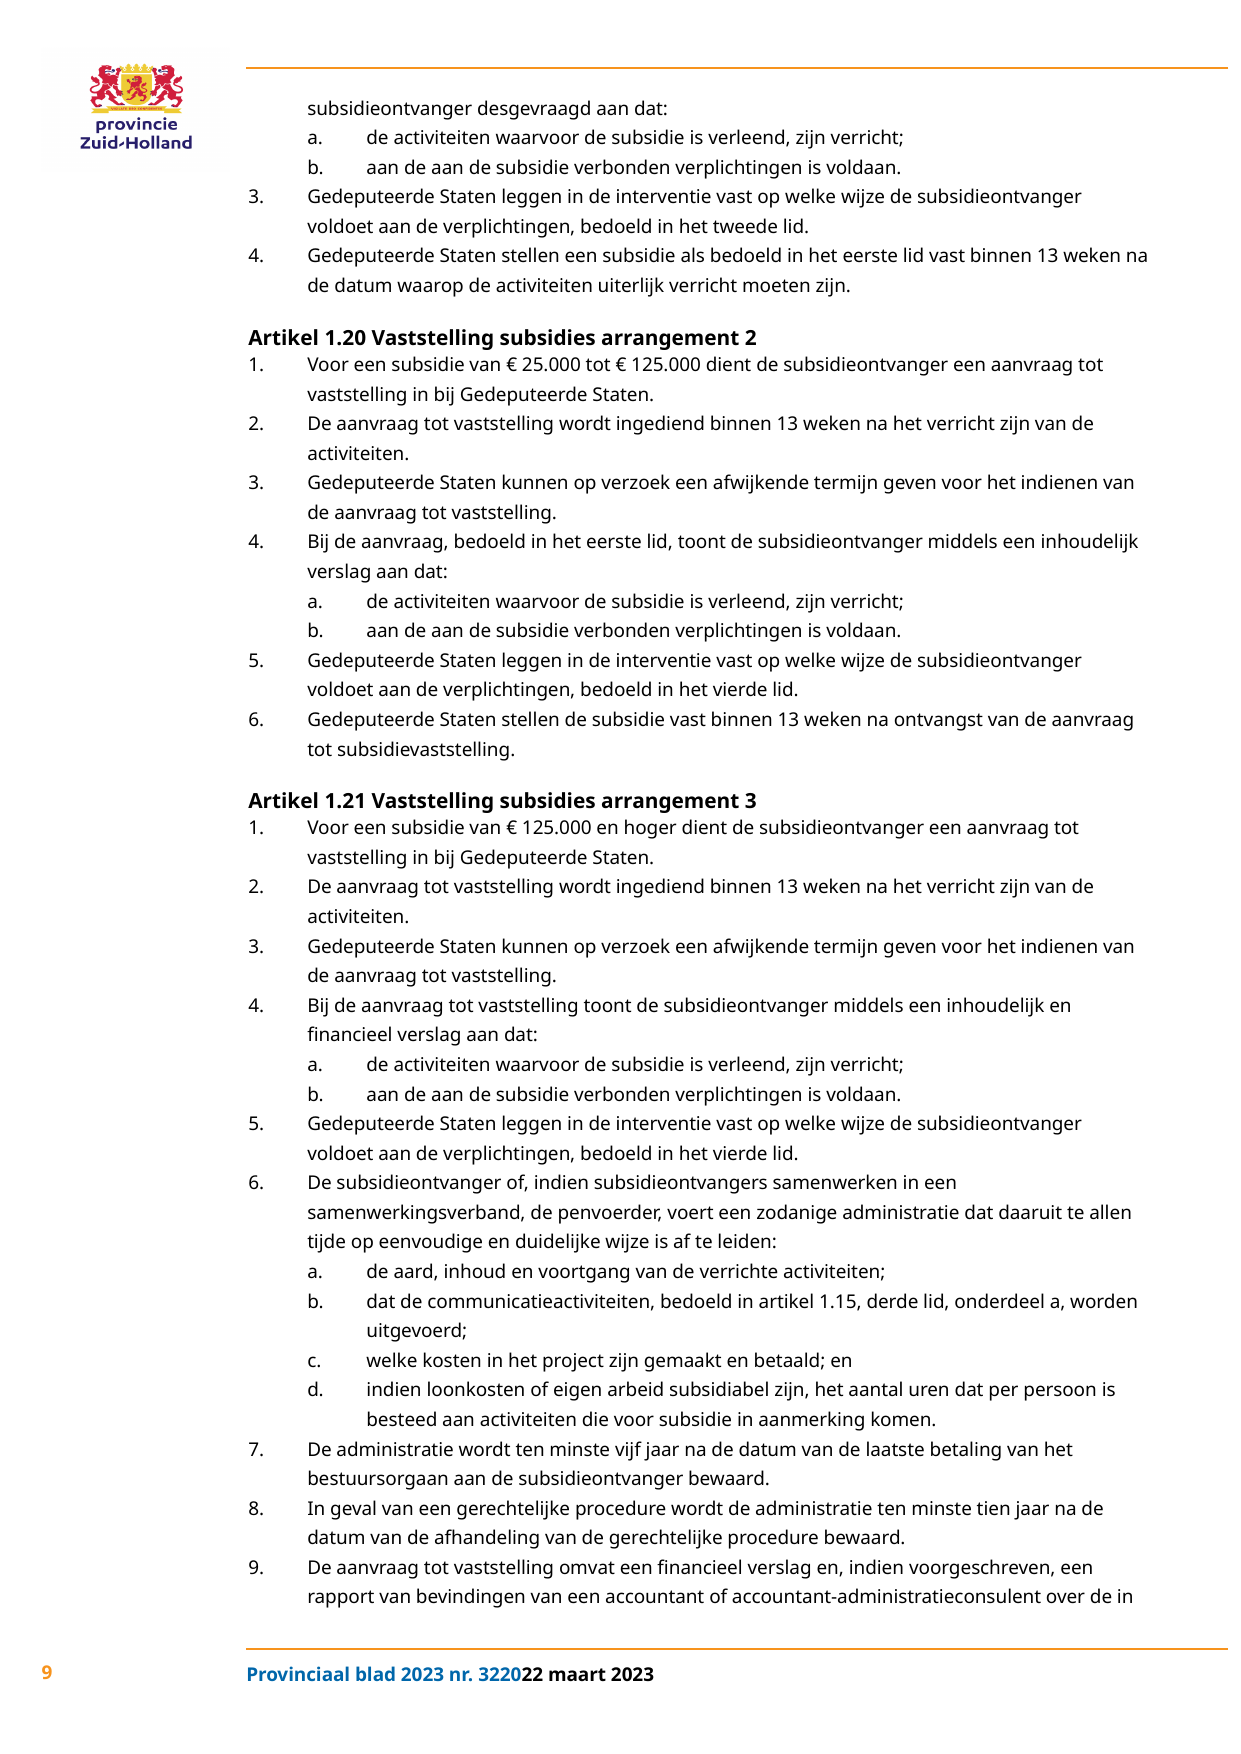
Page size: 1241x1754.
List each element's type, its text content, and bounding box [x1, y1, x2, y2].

text Artikel 1.20 Vaststelling subsidies arrangement 2 [248, 323, 1152, 351]
list indien loonkosten of eigen arbeid subsidiabel zijn, het aantal uren dat per persoon is besteed aan activiteiten die voor subsidie in aanmerking komen. [307, 1377, 1152, 1432]
list welke kosten in het project zijn gemaakt en betaald; en [307, 1347, 1152, 1373]
text Artikel 1.21 Vaststelling subsidies arrangement 3 [248, 786, 1152, 814]
list De aanvraag tot vaststelling wordt ingediend binnen 13 weken na het verricht zijn van de activiteiten. [248, 410, 1152, 466]
list de activiteiten waarvoor de subsidie is verleend, zijn verricht; [307, 124, 1152, 150]
list subsidieontvanger desgevraagd aan dat: [248, 95, 1152, 121]
list Bij de aanvraag, bedoeld in het eerste lid, toont de subsidieontvanger middels een inhoudelijk verslag aan dat: [248, 529, 1152, 584]
list Voor een subsidie van € 125.000 en hoger dient de subsidieontvanger een aanvraag tot vaststelling in bij Gedeputeerde Staten. [248, 814, 1152, 870]
list de activiteiten waarvoor de subsidie is verleend, zijn verricht; [307, 588, 1152, 613]
list Gedeputeerde Staten stellen een subsidie als bedoeld in het eerste lid vast binnen 13 weken na de datum waarop de activiteiten uiterlijk verricht moeten zijn. [248, 243, 1152, 298]
list De aanvraag tot vaststelling wordt ingediend binnen 13 weken na het verricht zijn van de activiteiten. [248, 874, 1152, 929]
list dat de communicatieactiviteiten, bedoeld in artikel 1.15, derde lid, onderdeel a, worden uitgevoerd; [307, 1288, 1152, 1343]
list De administratie wordt ten minste vijf jaar na de datum van de laatste betaling van het bestuursorgaan aan de subsidieontvanger bewaard. [248, 1436, 1152, 1491]
list aan de aan de subsidie verbonden verplichtingen is voldaan. [307, 154, 1152, 180]
list de activiteiten waarvoor de subsidie is verleend, zijn verricht; [307, 1051, 1152, 1077]
list Voor een subsidie van € 25.000 tot € 125.000 dient de subsidieontvanger een aanvraag tot vaststelling in bij Gedeputeerde Staten. [248, 351, 1152, 406]
list De aanvraag tot vaststelling omvat een financieel verslag en, indien voorgeschreven, een rapport van bevindingen van een accountant of accountant-administratieconsulent over de in [248, 1554, 1152, 1609]
list aan de aan de subsidie verbonden verplichtingen is voldaan. [307, 1081, 1152, 1107]
list De subsidieontvanger of, indien subsidieontvangers samenwerken in een samenwerkingsverband, de penvoerder, voert een zodanige administratie dat daaruit te allen tijde op eenvoudige en duidelijke wijze is af te leiden: [248, 1169, 1152, 1254]
list Gedeputeerde Staten leggen in de interventie vast op welke wijze de subsidieontvanger voldoet aan de verplichtingen, bedoeld in het vierde lid. [248, 647, 1152, 702]
list Gedeputeerde Staten kunnen op verzoek een afwijkende termijn geven voor het indienen van de aanvraag tot vaststelling. [248, 933, 1152, 988]
list In geval van een gerechtelijke procedure wordt de administratie ten minste tien jaar na de datum van de afhandeling van de gerechtelijke procedure bewaard. [248, 1495, 1152, 1550]
list Gedeputeerde Staten kunnen op verzoek een afwijkende termijn geven voor het indienen van de aanvraag tot vaststelling. [248, 469, 1152, 525]
list de aard, inhoud en voortgang van de verrichte activiteiten; [307, 1258, 1152, 1284]
list Gedeputeerde Staten leggen in de interventie vast op welke wijze de subsidieontvanger voldoet aan de verplichtingen, bedoeld in het vierde lid. [248, 1110, 1152, 1166]
list Gedeputeerde Staten leggen in de interventie vast op welke wijze de subsidieontvanger voldoet aan de verplichtingen, bedoeld in het tweede lid. [248, 183, 1152, 239]
picture [41, 47, 231, 172]
list aan de aan de subsidie verbonden verplichtingen is voldaan. [307, 617, 1152, 643]
list Bij de aanvraag tot vaststelling toont de subsidieontvanger middels een inhoudelijk en financieel verslag aan dat: [248, 992, 1152, 1047]
list Gedeputeerde Staten stellen de subsidie vast binnen 13 weken na ontvangst van de aanvraag tot subsidievaststelling. [248, 706, 1152, 761]
